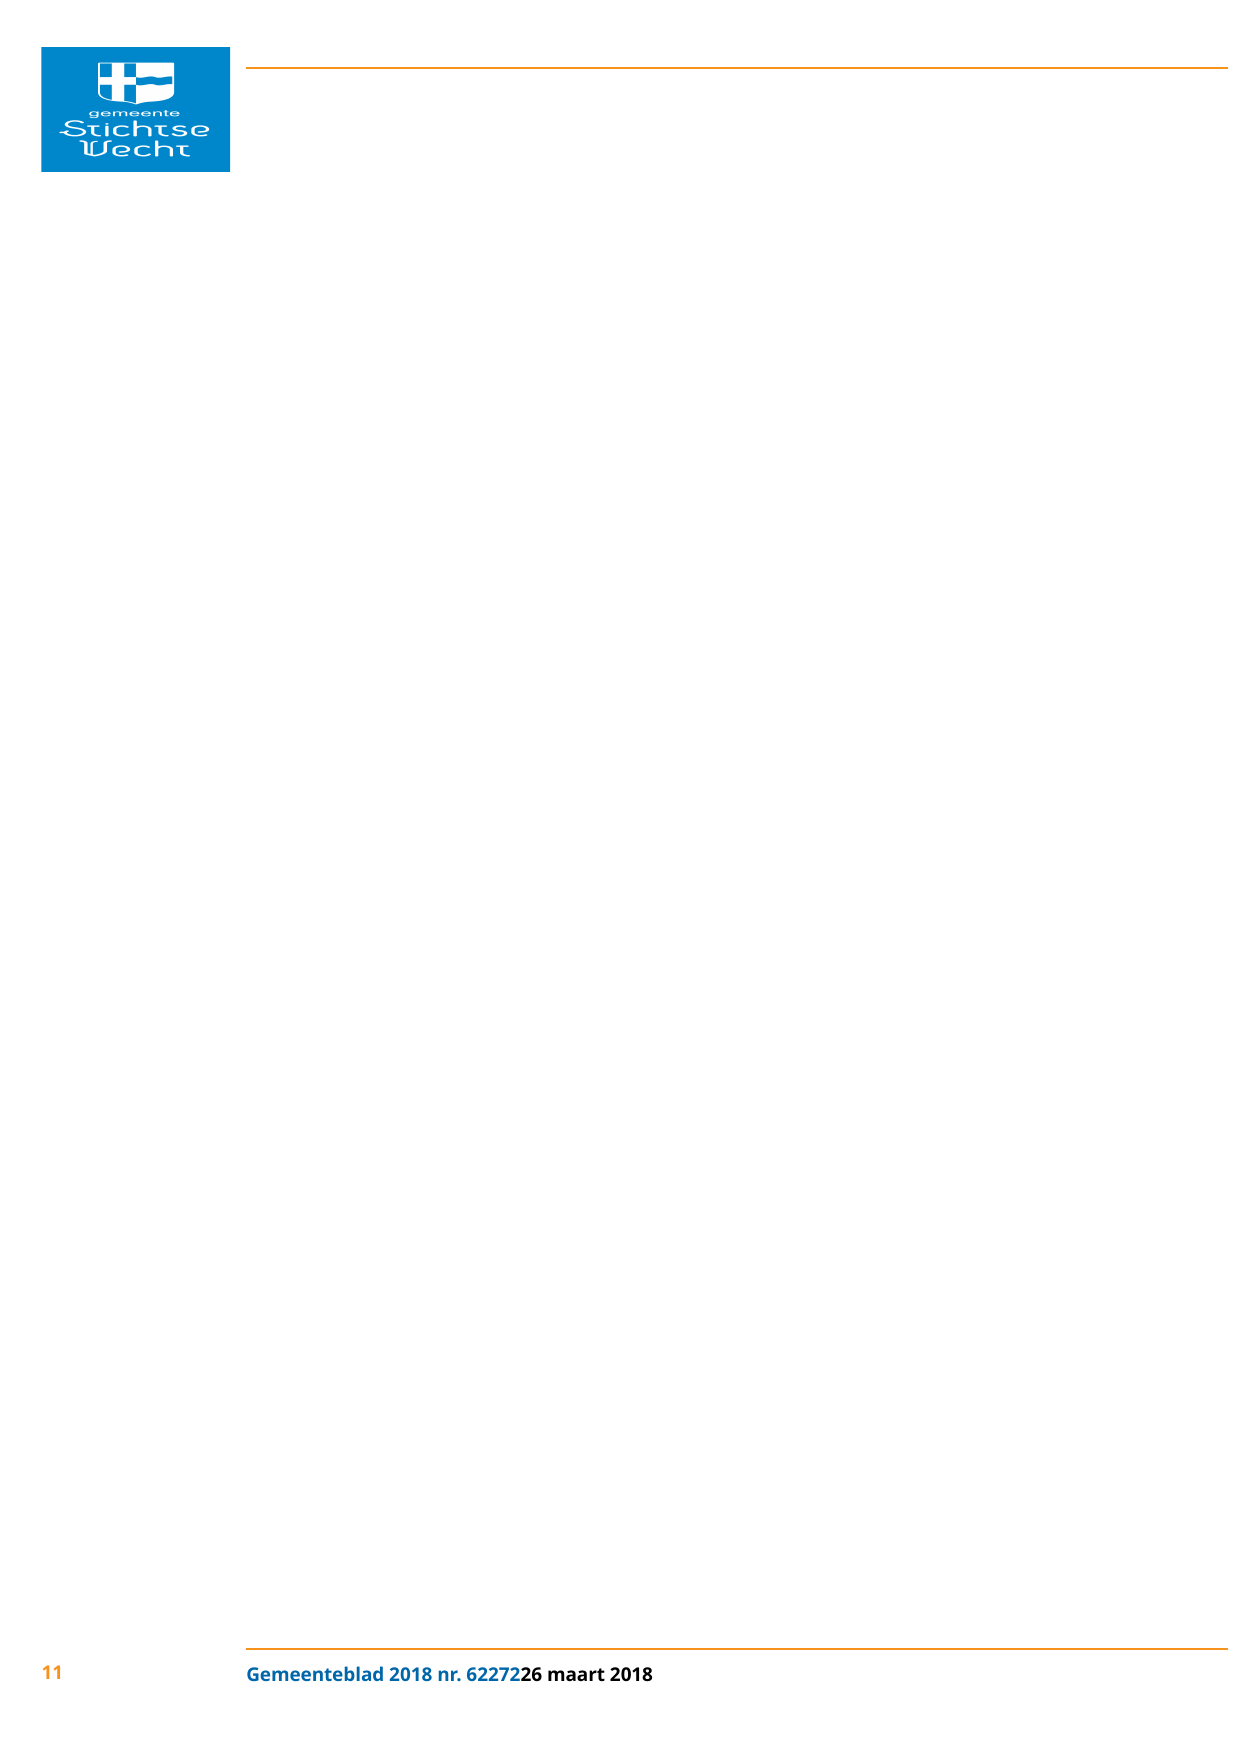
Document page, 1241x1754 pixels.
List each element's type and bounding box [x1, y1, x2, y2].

picture [99, 63, 135, 101]
picture [137, 63, 174, 103]
